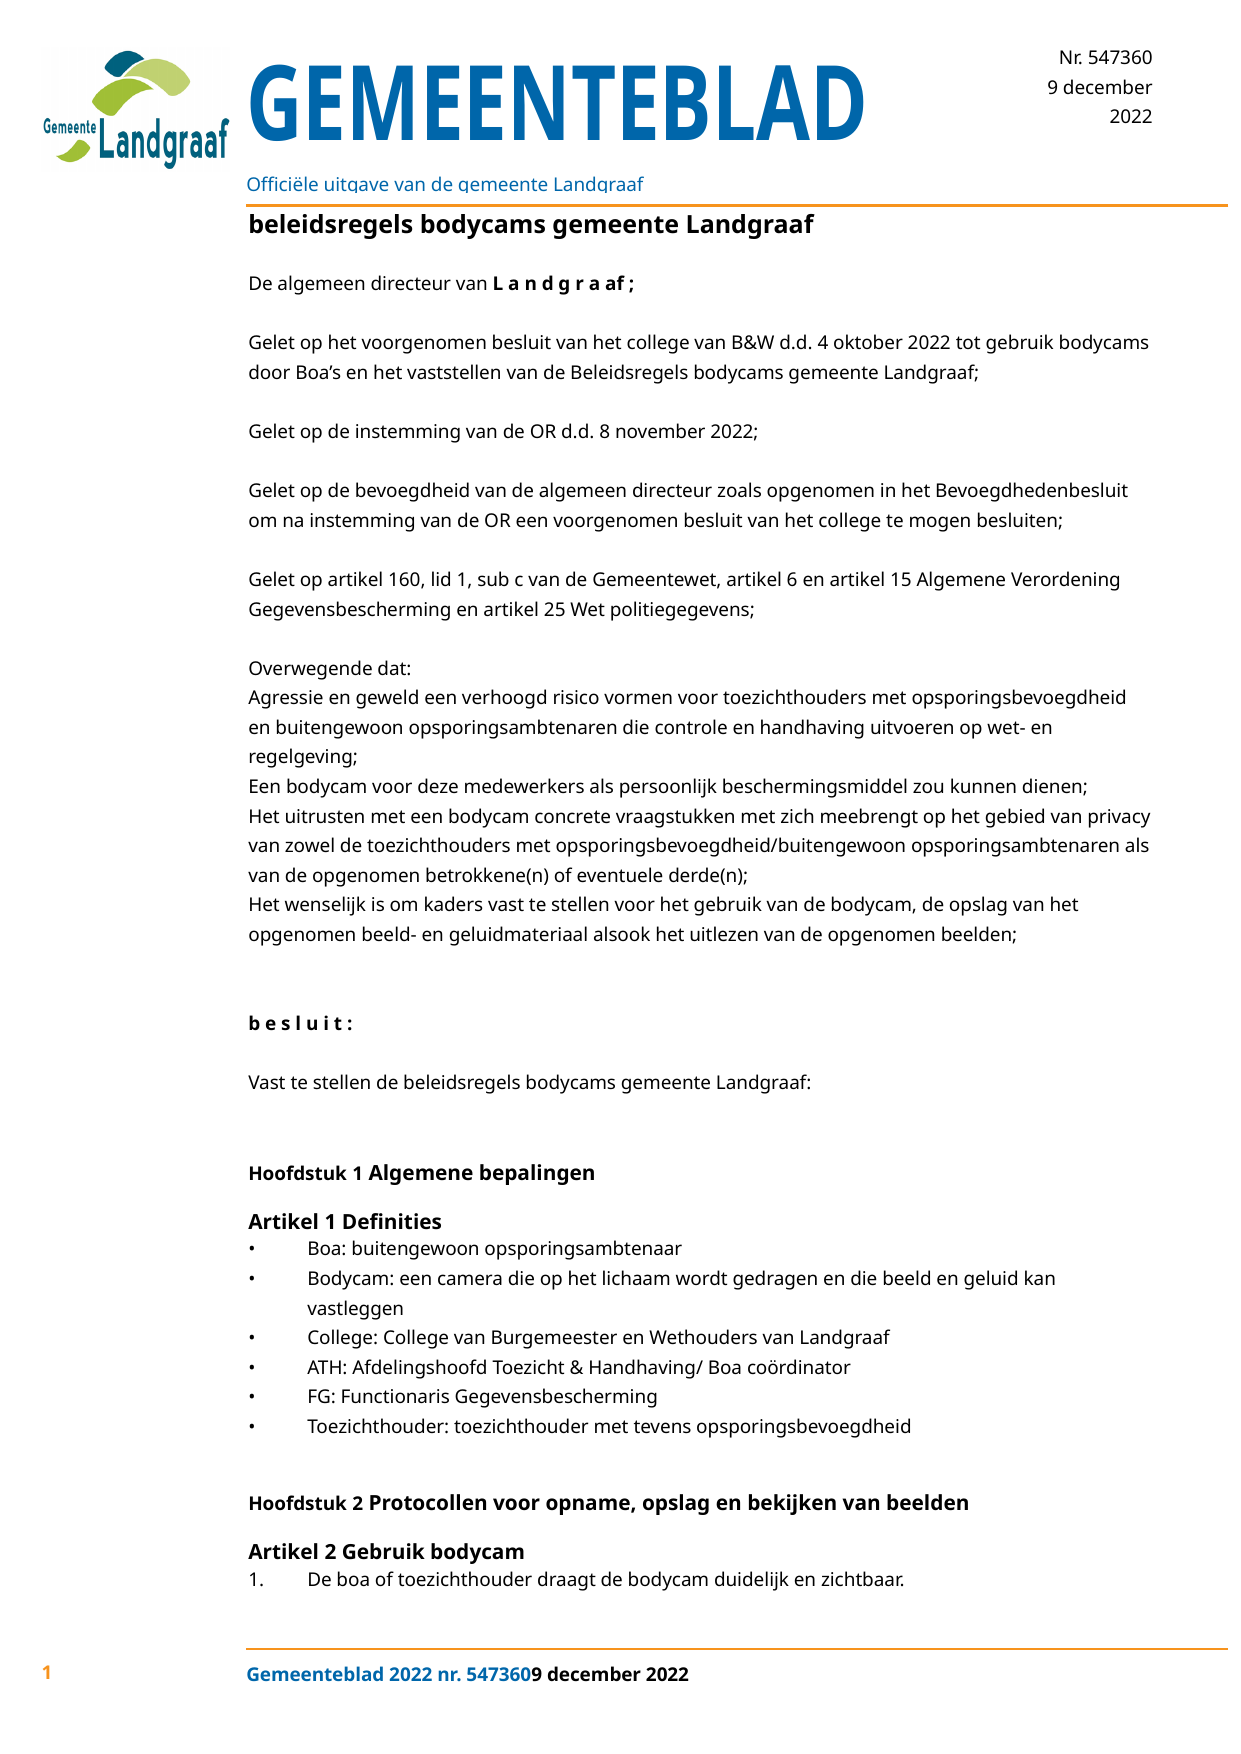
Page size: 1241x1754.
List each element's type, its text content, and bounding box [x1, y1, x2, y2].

text Het wenselijk is om kaders vast te stellen voor het gebruik van de bodycam, de opslag van het opgenomen beeld- en geluidmateriaal alsook het uitlezen van de opgenomen beelden; [248, 892, 1152, 947]
list Toezichthouder: toezichthouder met tevens opsporingsbevoegdheid [248, 1413, 1152, 1439]
text Gelet op het voorgenomen besluit van het college van B&W d.d. 4 oktober 2022 tot gebruik bodycams door Boa’s en het vaststellen van de Beleidsregels bodycams gemeente Landgraaf; [248, 329, 1152, 385]
list Boa: buitengewoon opsporingsambtenaar [248, 1236, 1152, 1261]
list De boa of toezichthouder draagt de bodycam duidelijk en zichtbaar. [248, 1566, 1152, 1592]
text Hoofdstuk 1 Algemene bepalingen [248, 1158, 1152, 1186]
text Overwegende dat: [248, 655, 1152, 681]
text Gelet op de bevoegdheid van de algemeen directeur zoals opgenomen in het Bevoegdhedenbesluit om na instemming van de OR een voorgenomen besluit van het college te mogen besluiten; [248, 477, 1152, 533]
text b e s l u i t : [248, 1010, 1152, 1036]
text Een bodycam voor deze medewerkers als persoonlijk beschermingsmiddel zou kunnen dienen; [248, 773, 1152, 799]
text De algemeen directeur van L a n d g r a af ; [248, 270, 1152, 296]
text Het uitrusten met een bodycam concrete vraagstukken met zich meebrengt op het gebied van privacy van zowel de toezichthouders met opsporingsbevoegdheid/buitengewoon opsporingsambtenaren als van de opgenomen betrokkene(n) of eventuele derde(n); [248, 803, 1152, 888]
text Vast te stellen de beleidsregels bodycams gemeente Landgraaf: [248, 1069, 1152, 1095]
list College: College van Burgemeester en Wethouders van Landgraaf [248, 1324, 1152, 1350]
text beleidsregels bodycams gemeente Landgraaf [248, 207, 1152, 241]
list Bodycam: een camera die op het lichaam wordt gedragen en die beeld en geluid kan vastleggen [248, 1265, 1152, 1320]
text Gelet op artikel 160, lid 1, sub c van de Gemeentewet, artikel 6 en artikel 15 Algemene Verordening Gegevensbescherming en artikel 25 Wet politiegegevens; [248, 566, 1152, 621]
text Gelet op de instemming van de OR d.d. 8 november 2022; [248, 418, 1152, 444]
text Agressie en geweld een verhoogd risico vormen voor toezichthouders met opsporingsbevoegdheid en buitengewoon opsporingsambtenaren die controle en handhaving uitvoeren op wet- en regelgeving; [248, 684, 1152, 769]
text Artikel 2 Gebruik bodycam [248, 1537, 1152, 1566]
picture [41, 47, 231, 172]
text Hoofdstuk 2 Protocollen voor opname, opslag en bekijken van beelden [248, 1488, 1152, 1517]
list ATH: Afdelingshoofd Toezicht & Handhaving/ Boa coördinator [248, 1354, 1152, 1379]
list FG: Functionaris Gegevensbescherming [248, 1383, 1152, 1409]
text Artikel 1 Definities [248, 1207, 1152, 1236]
